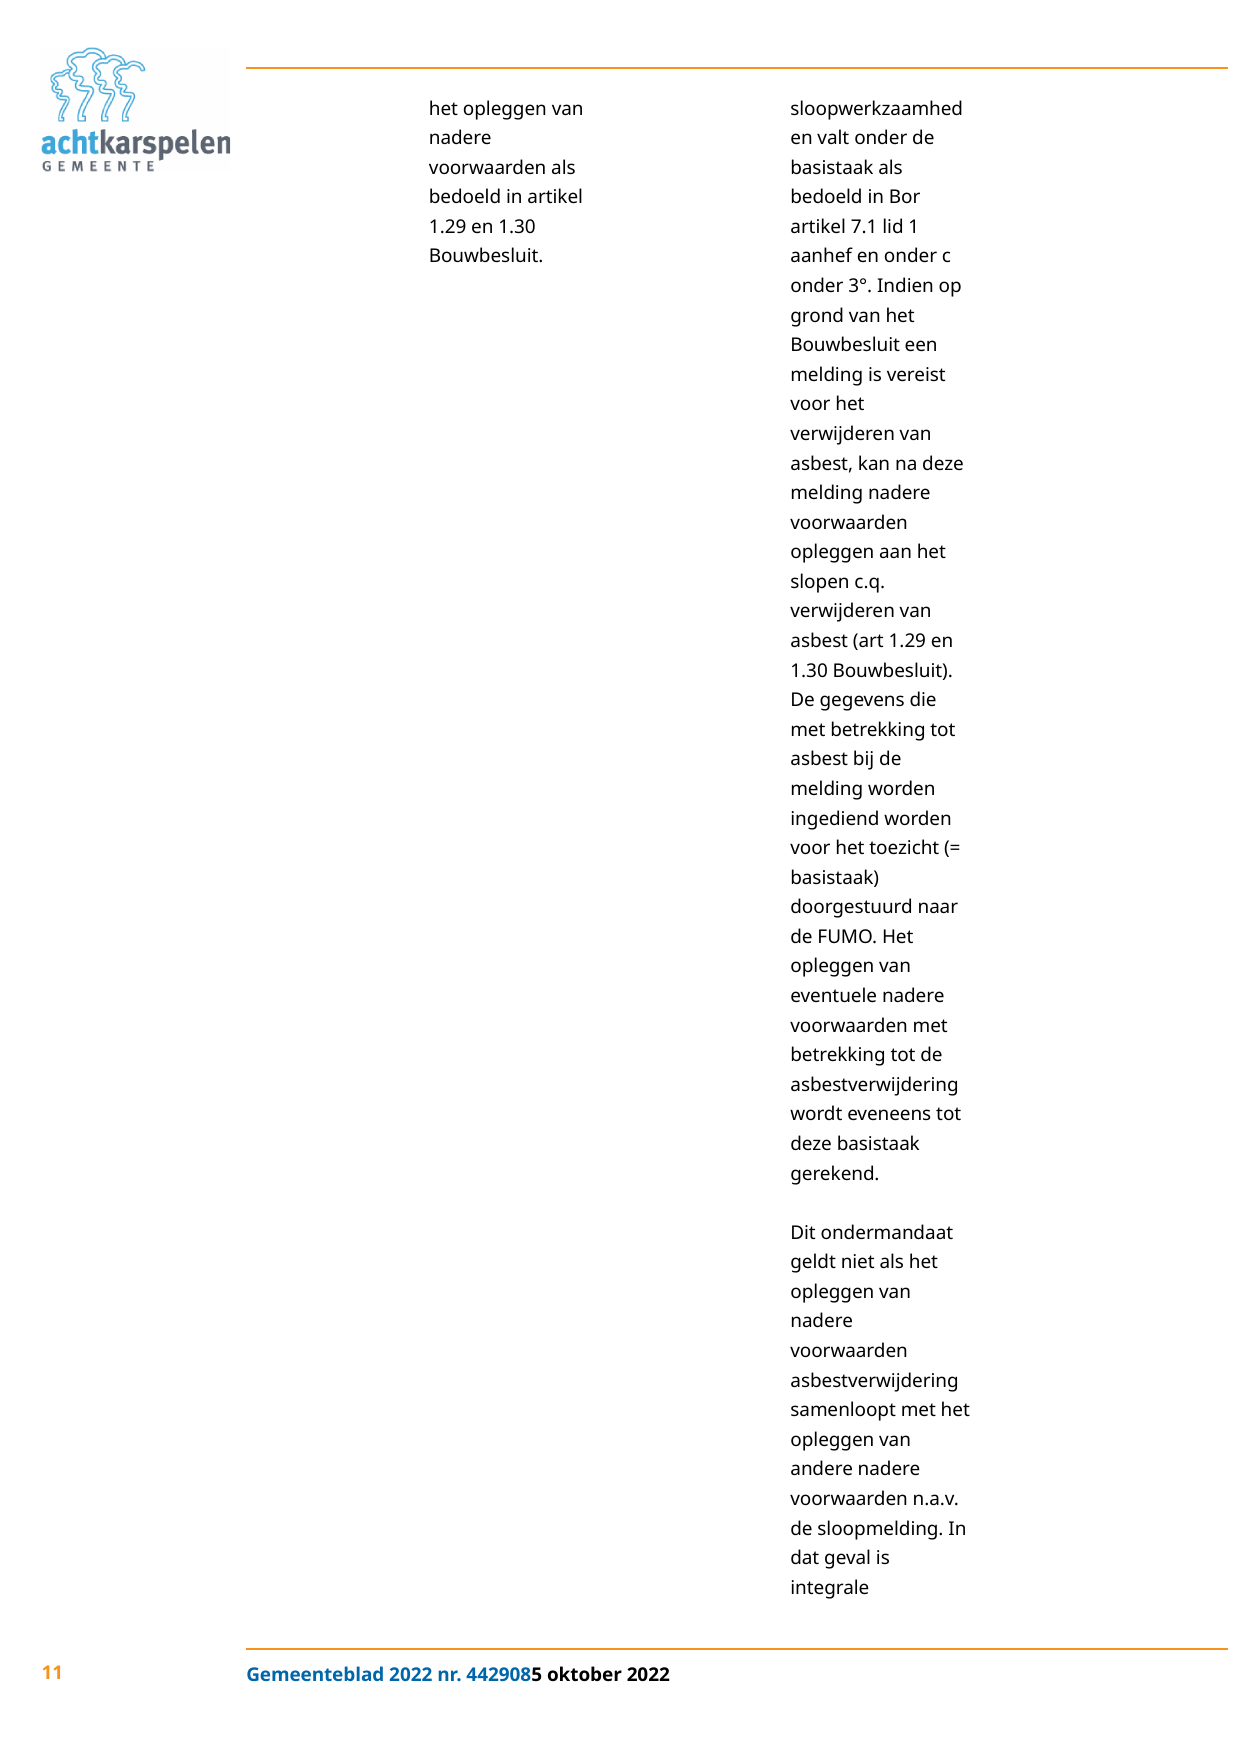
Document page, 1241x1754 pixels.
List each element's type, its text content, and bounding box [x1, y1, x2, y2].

table_cell het opleggen van nadere voorwaarden als bedoeld in artikel 1.29 en 1.30 Bouwbesluit. [429, 95, 609, 1600]
table_cell [971, 95, 1152, 1600]
table_cell sloopwerkzaamheden valt onder de basistaak als bedoeld in Bor artikel 7.1 lid 1 aanhef en onder c onder 3°. Indien op grond van het Bouwbesluit een melding is vereist voor het verwijderen van asbest, kan na deze melding nadere voorwaarden opleggen aan het slopen c.q. verwijderen van asbest (art 1.29 en 1.30 Bouwbesluit). De gegevens die met betrekking tot asbest bij de melding worden ingediend worden voor het toezicht (= basistaak) doorgestuurd naar de FUMO. Het opleggen van eventuele nadere voorwaarden met betrekking tot de asbestverwijdering wordt eveneens tot deze basistaak gerekend. Dit ondermandaat geldt niet als het opleggen van nadere voorwaarden asbestverwijdering samenloopt met het opleggen van andere nadere voorwaarden n.a.v. de sloopmelding. In dat geval is integrale [790, 95, 971, 1600]
table_cell [609, 95, 790, 1600]
table_cell [248, 95, 429, 1600]
picture [41, 47, 231, 172]
